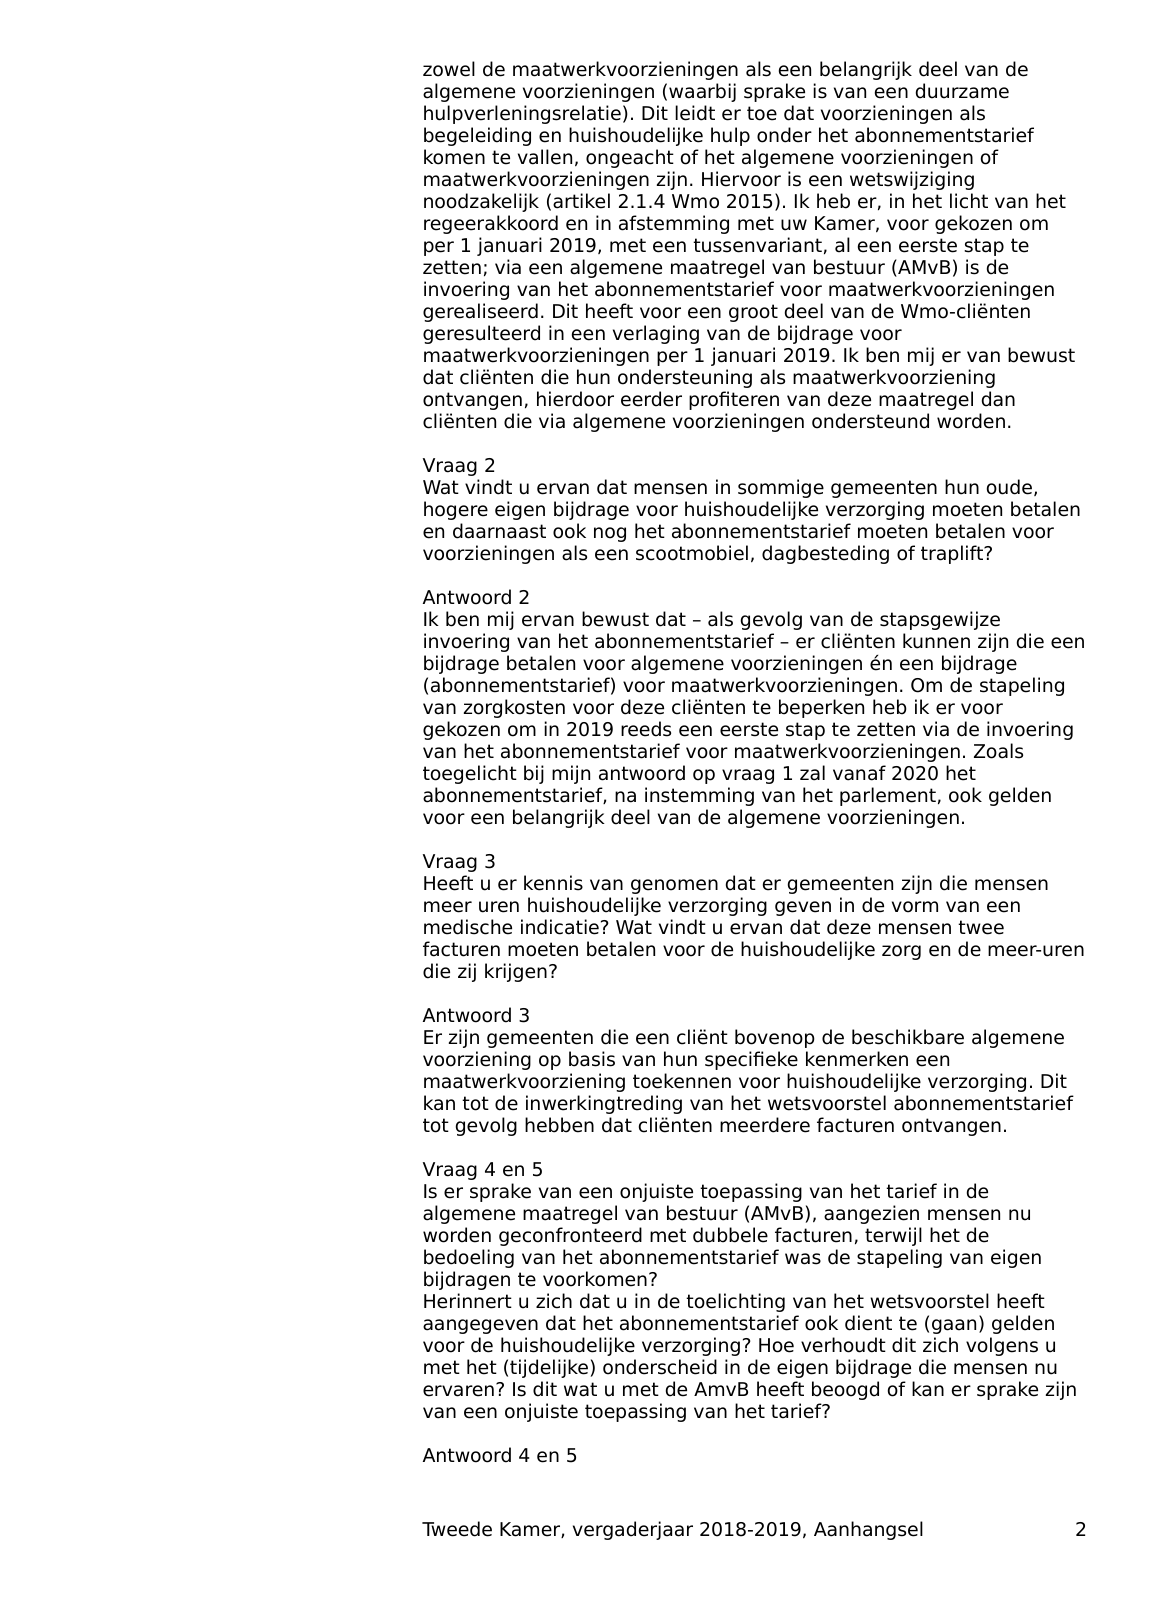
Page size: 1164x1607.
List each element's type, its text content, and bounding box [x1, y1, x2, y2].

text Heeft u er kennis van genomen dat er gemeenten zijn die mensen meer uren huishoudelijke verzorging geven in de vorm van een medische indicatie? Wat vindt u ervan dat deze mensen twee facturen moeten betalen voor de huishoudelijke zorg en de meer-uren die zij krijgen? [422, 873, 1087, 983]
text Er zijn gemeenten die een cliënt bovenop de beschikbare algemene voorziening op basis van hun specifieke kenmerken een maatwerkvoorziening toekennen voor huishoudelijke verzorging. Dit kan tot de inwerkingtreding van het wetsvoorstel abonnementstarief tot gevolg hebben dat cliënten meerdere facturen ontvangen. [422, 1027, 1087, 1137]
text zowel de maatwerkvoorzieningen als een belangrijk deel van de algemene voorzieningen (waarbij sprake is van een duurzame hulpverleningsrelatie). Dit leidt er toe dat voorzieningen als begeleiding en huishoudelijke hulp onder het abonnementstarief komen te vallen, ongeacht of het algemene voorzieningen of maatwerkvoorzieningen zijn. Hiervoor is een wetswijziging noodzakelijk (artikel 2.1.4 Wmo 2015). Ik heb er, in het licht van het regeerakkoord en in afstemming met uw Kamer, voor gekozen om per 1 januari 2019, met een tussenvariant, al een eerste stap te zetten; via een algemene maatregel van bestuur (AMvB) is de invoering van het abonnementstarief voor maatwerkvoorzieningen gerealiseerd. Dit heeft voor een groot deel van de Wmo-cliënten geresulteerd in een verlaging van de bijdrage voor maatwerkvoorzieningen per 1 januari 2019. Ik ben mij er van bewust dat cliënten die hun ondersteuning als maatwerkvoorziening ontvangen, hierdoor eerder profiteren van deze maatregel dan cliënten die via algemene voorzieningen ondersteund worden. [422, 59, 1087, 433]
text Vraag 3 [422, 851, 1087, 873]
text Vraag 4 en 5 [422, 1159, 1087, 1181]
text Herinnert u zich dat u in de toelichting van het wetsvoorstel heeft aangegeven dat het abonnementstarief ook dient te (gaan) gelden voor de huishoudelijke verzorging? Hoe verhoudt dit zich volgens u met het (tijdelijke) onderscheid in de eigen bijdrage die mensen nu ervaren? Is dit wat u met de AmvB heeft beoogd of kan er sprake zijn van een onjuiste toepassing van het tarief? [422, 1291, 1087, 1423]
text Antwoord 4 en 5 [422, 1445, 1087, 1467]
text Wat vindt u ervan dat mensen in sommige gemeenten hun oude, hogere eigen bijdrage voor huishoudelijke verzorging moeten betalen en daarnaast ook nog het abonnementstarief moeten betalen voor voorzieningen als een scootmobiel, dagbesteding of traplift? [422, 477, 1087, 565]
text Antwoord 3 [422, 1005, 1087, 1027]
text Vraag 2 [422, 455, 1087, 477]
text Ik ben mij ervan bewust dat – als gevolg van de stapsgewijze invoering van het abonnementstarief – er cliënten kunnen zijn die een bijdrage betalen voor algemene voorzieningen én een bijdrage (abonnementstarief) voor maatwerkvoorzieningen. Om de stapeling van zorgkosten voor deze cliënten te beperken heb ik er voor gekozen om in 2019 reeds een eerste stap te zetten via de invoering van het abonnementstarief voor maatwerkvoorzieningen. Zoals toegelicht bij mijn antwoord op vraag 1 zal vanaf 2020 het abonnementstarief, na instemming van het parlement, ook gelden voor een belangrijk deel van de algemene voorzieningen. [422, 609, 1087, 829]
text Antwoord 2 [422, 587, 1087, 609]
text Is er sprake van een onjuiste toepassing van het tarief in de algemene maatregel van bestuur (AMvB), aangezien mensen nu worden geconfronteerd met dubbele facturen, terwijl het de bedoeling van het abonnementstarief was de stapeling van eigen bijdragen te voorkomen? [422, 1181, 1087, 1291]
